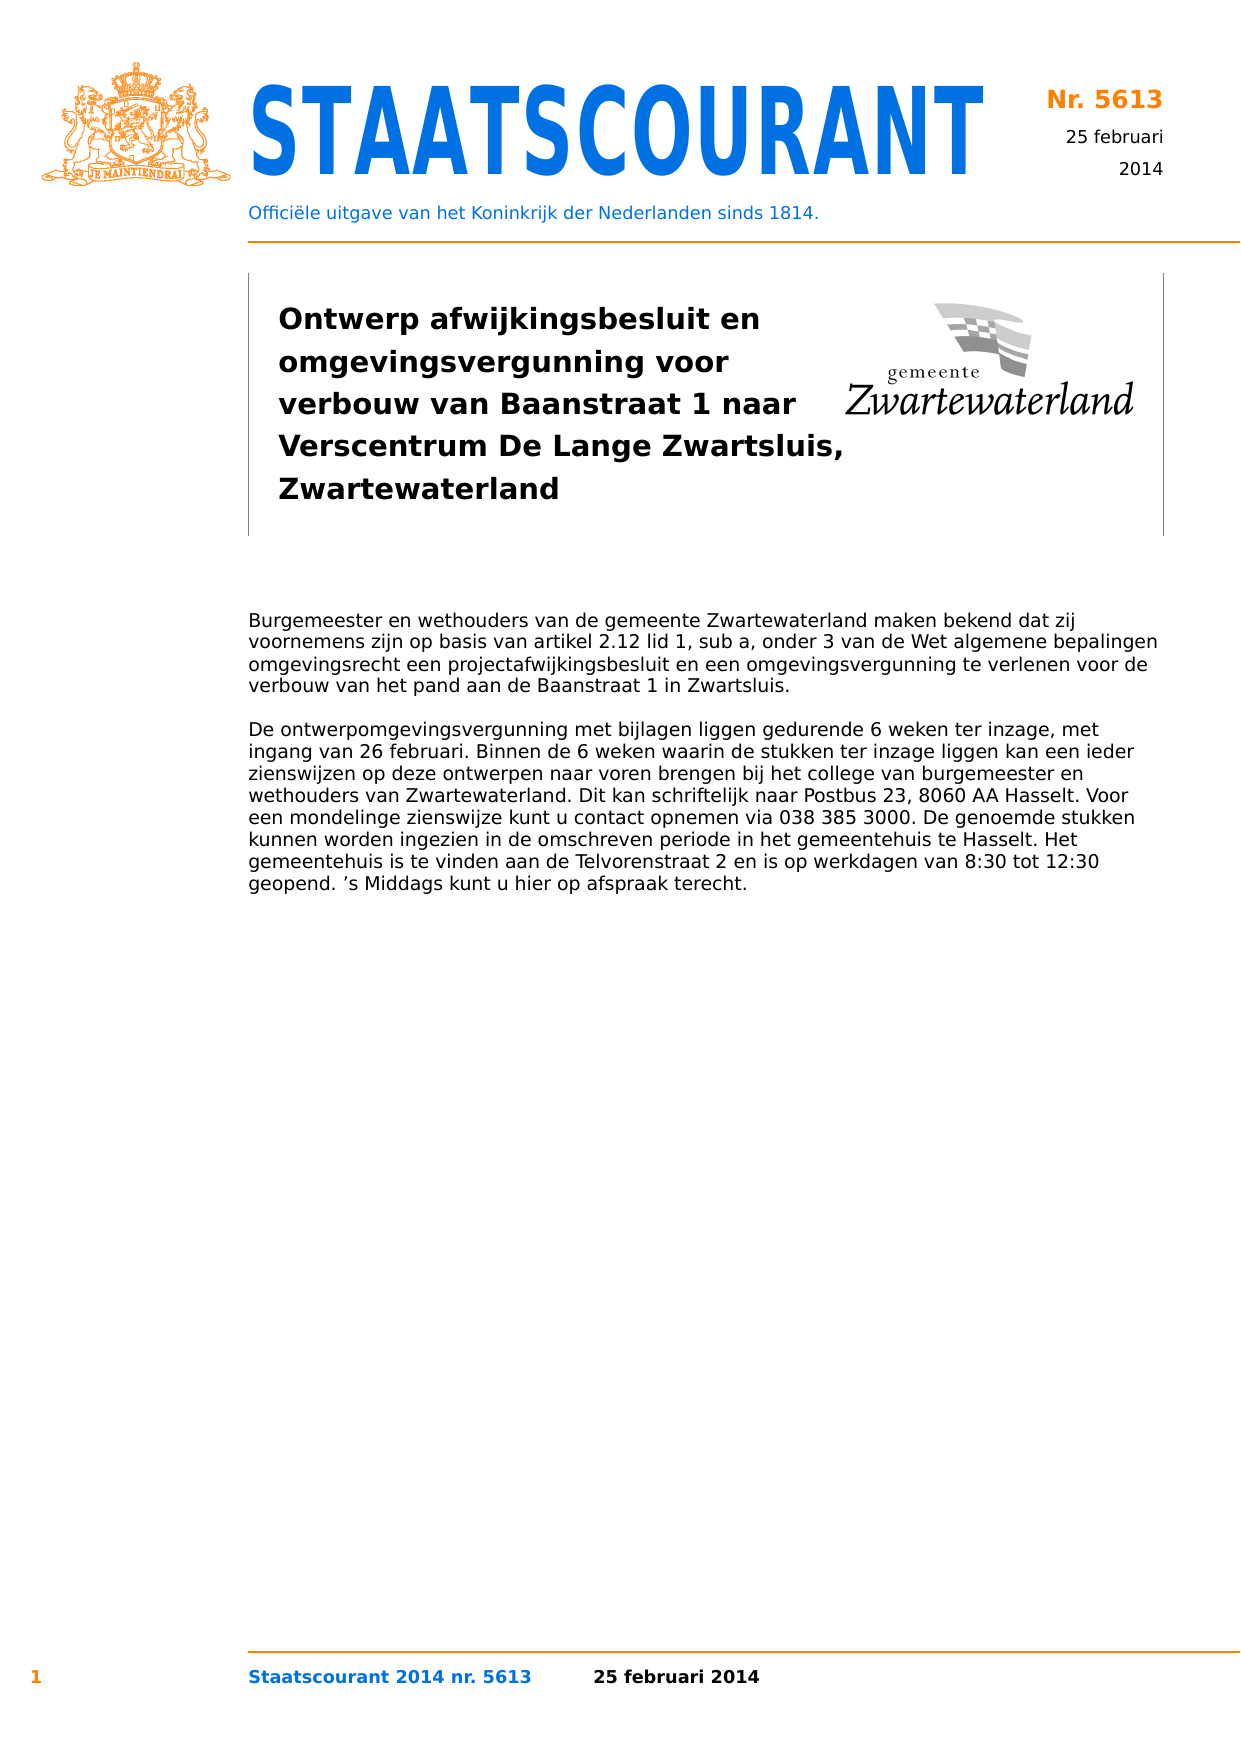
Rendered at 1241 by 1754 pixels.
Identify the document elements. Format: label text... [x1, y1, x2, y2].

table_header STAATSCOURANT [248, 62, 998, 203]
table_cell 2014 [998, 153, 1240, 203]
subtitle Ontwerp afwijkingsbesluit en omgevingsvergunning voor verbouw van Baanstraat 1 naar Verscentrum De Lange Zwartsluis, Zwartewaterland [249, 273, 1163, 536]
table_header [25, 62, 248, 241]
text De ontwerpomgevingsvergunning met bijlagen liggen gedurende 6 weken ter inzage, met ingang van 26 februari. Binnen de 6 weken waarin de stukken ter inzage liggen kan een ieder zienswijzen op deze ontwerpen naar voren brengen bij het college van burgemeester en wethouders van Zwartewaterland. Dit kan schriftelijk naar Postbus 23, 8060 AA Hasselt. Voor een mondelinge zienswijze kunt u contact opnemen via 038 385 3000. De genoemde stukken kunnen worden ingezien in de omschreven periode in het gemeentehuis te Hasselt. Het gemeentehuis is te vinden aan de Telvorenstraat 2 en is op werkdagen van 8:30 tot 12:30 geopend. ’s Middags kunt u hier op afspraak terecht. [248, 719, 1163, 895]
picture [41, 62, 231, 186]
text Burgemeester en wethouders van de gemeente Zwartewaterland maken bekend dat zij voornemens zijn op basis van artikel 2.12 lid 1, sub a, onder 3 van de Wet algemene bepalingen omgevingsrecht een projectafwijkingsbesluit en een omgevingsvergunning te verlenen voor de verbouw van het pand aan de Baanstraat 1 in Zwartsluis. [248, 609, 1163, 697]
table_cell Officiële uitgave van het Koninkrijk der Nederlanden sinds 1814. [248, 203, 1240, 241]
table_header Nr. 5613 [998, 62, 1240, 121]
picture [844, 302, 1134, 415]
table_cell 25 februari [998, 121, 1240, 153]
